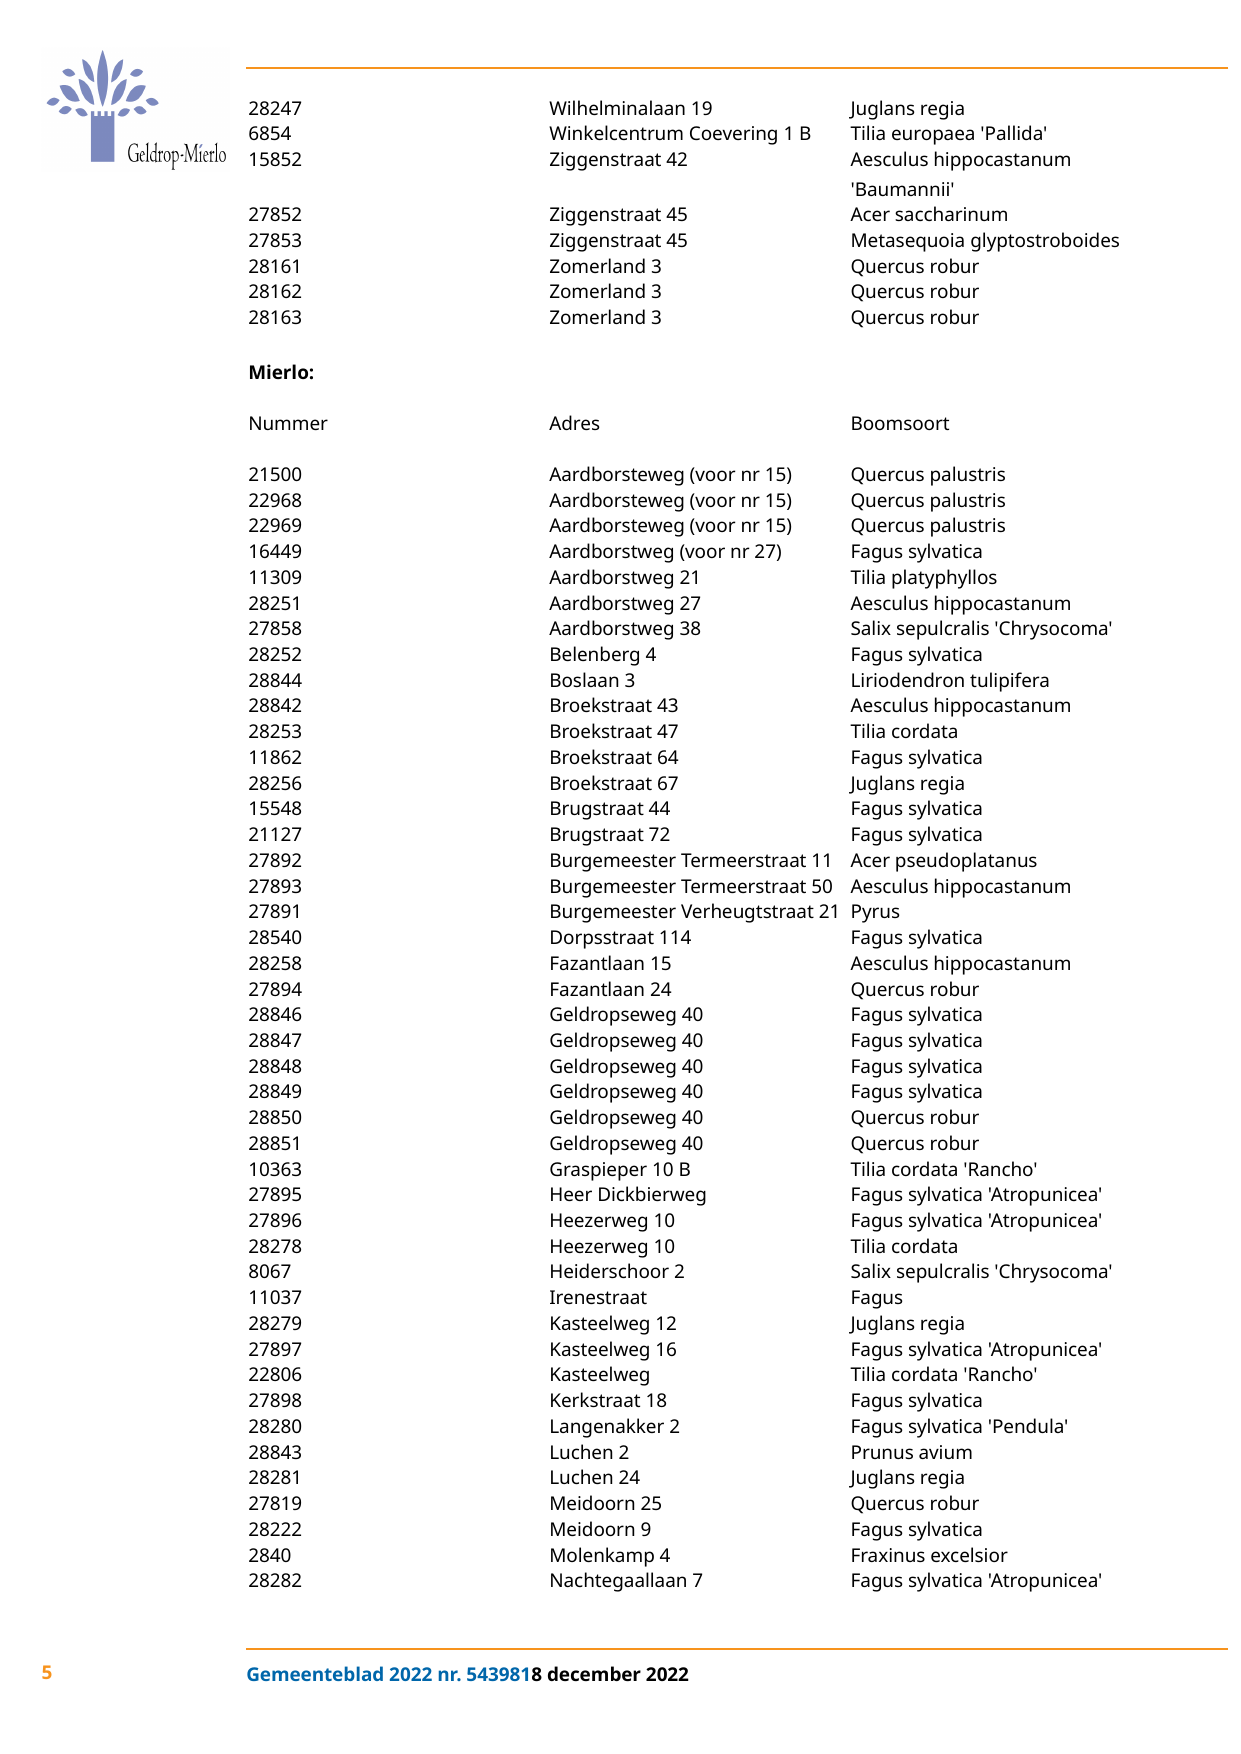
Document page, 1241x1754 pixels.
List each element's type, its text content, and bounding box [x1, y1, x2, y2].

table_cell 28251 [248, 590, 549, 616]
table_cell 27897 [248, 1336, 549, 1362]
table_cell 27852 [248, 202, 549, 227]
table_cell 27896 [248, 1207, 549, 1233]
table_cell Fagus sylvatica [850, 796, 1152, 821]
table_cell Aardborstweg 21 [549, 564, 850, 590]
table_cell Fagus sylvatica [850, 1388, 1152, 1413]
table_cell 8067 [248, 1259, 549, 1284]
table_cell Geldropseweg 40 [549, 1027, 850, 1053]
table_cell Fagus sylvatica [850, 1079, 1152, 1104]
table_cell Nachtegaallaan 7 [549, 1568, 850, 1593]
table_cell Aardborsteweg (voor nr 15) [549, 487, 850, 513]
table_cell Burgemeester Termeerstraat 11 [549, 847, 850, 873]
table_cell Kerkstraat 18 [549, 1388, 850, 1413]
table_cell 28253 [248, 719, 549, 744]
table_cell Geldropseweg 40 [549, 1130, 850, 1156]
table_cell Fagus sylvatica [850, 1053, 1152, 1079]
table_cell Tilia cordata [850, 719, 1152, 744]
table_cell Fagus sylvatica [850, 744, 1152, 770]
table_cell Salix sepulcralis 'Chrysocoma' [850, 616, 1152, 641]
table_cell 28849 [248, 1079, 549, 1104]
table_cell Quercus robur [850, 253, 1152, 279]
table_cell Luchen 2 [549, 1439, 850, 1464]
table_cell 28278 [248, 1233, 549, 1259]
table_cell 22969 [248, 513, 549, 538]
table_cell Fagus sylvatica 'Atropunicea' [850, 1182, 1152, 1207]
table_cell Fagus sylvatica [850, 1516, 1152, 1542]
table_cell Fagus sylvatica [850, 924, 1152, 950]
table_cell Heiderschoor 2 [549, 1259, 850, 1284]
table_cell Fagus sylvatica 'Pendula' [850, 1413, 1152, 1439]
table_cell [850, 330, 1152, 356]
table_cell Aesculus hippocastanum [850, 950, 1152, 976]
table_cell [248, 330, 549, 356]
table_cell [549, 330, 850, 356]
table_cell Boslaan 3 [549, 667, 850, 693]
table_cell 16449 [248, 538, 549, 564]
table_cell 28163 [248, 305, 549, 330]
table_cell Aardborstweg 27 [549, 590, 850, 616]
table_cell Quercus palustris [850, 461, 1152, 487]
table_cell Fagus sylvatica 'Atropunicea' [850, 1336, 1152, 1362]
table_cell 15548 [248, 796, 549, 821]
table_cell Geldropseweg 40 [549, 1079, 850, 1104]
picture [41, 47, 231, 172]
table_cell Juglans regia [850, 95, 1152, 121]
table_cell [248, 435, 549, 461]
table_cell Fagus sylvatica 'Atropunicea' [850, 1207, 1152, 1233]
table_cell Wilhelminalaan 19 [549, 95, 850, 121]
table_cell 22806 [248, 1362, 549, 1387]
table_cell Broekstraat 67 [549, 770, 850, 796]
table_cell Brugstraat 44 [549, 796, 850, 821]
table_cell Fagus sylvatica [850, 641, 1152, 667]
table_cell 28280 [248, 1413, 549, 1439]
table_cell 21500 [248, 461, 549, 487]
table_cell 27892 [248, 847, 549, 873]
table_cell 28848 [248, 1053, 549, 1079]
table_cell Fagus [850, 1285, 1152, 1310]
table_cell Ziggenstraat 45 [549, 202, 850, 227]
table_header Adres [549, 410, 850, 435]
table_cell 27853 [248, 227, 549, 253]
table_cell Fagus sylvatica 'Atropunicea' [850, 1568, 1152, 1593]
table_cell 28850 [248, 1104, 549, 1130]
table_cell 11037 [248, 1285, 549, 1310]
table_cell Broekstraat 47 [549, 719, 850, 744]
table_cell Dorpsstraat 114 [549, 924, 850, 950]
table_cell 28258 [248, 950, 549, 976]
table_header Nummer [248, 410, 549, 435]
table_cell 27893 [248, 873, 549, 898]
table_cell Belenberg 4 [549, 641, 850, 667]
table_cell Tilia europaea 'Pallida' [850, 121, 1152, 146]
table_cell Zomerland 3 [549, 305, 850, 330]
table_cell 28540 [248, 924, 549, 950]
table_cell Fazantlaan 24 [549, 976, 850, 1001]
table_cell 28847 [248, 1027, 549, 1053]
table_cell 28843 [248, 1439, 549, 1464]
table_cell Molenkamp 4 [549, 1542, 850, 1567]
table_cell 27895 [248, 1182, 549, 1207]
table_cell 28247 [248, 95, 549, 121]
table_cell 2840 [248, 1542, 549, 1567]
table_cell Geldropseweg 40 [549, 1001, 850, 1027]
table_cell Burgemeester Termeerstraat 50 [549, 873, 850, 898]
table_cell Fraxinus excelsior [850, 1542, 1152, 1567]
table_cell 27891 [248, 899, 549, 924]
table_cell Quercus robur [850, 1104, 1152, 1130]
table_cell [850, 435, 1152, 461]
table_cell Acer pseudoplatanus [850, 847, 1152, 873]
table_cell Quercus palustris [850, 487, 1152, 513]
table_cell Heezerweg 10 [549, 1233, 850, 1259]
table_cell Ziggenstraat 45 [549, 227, 850, 253]
text Mierlo: [248, 359, 1152, 385]
table_cell Quercus robur [850, 279, 1152, 304]
table_cell 15852 [248, 146, 549, 202]
table_cell 11862 [248, 744, 549, 770]
table_cell 28851 [248, 1130, 549, 1156]
table_cell Quercus robur [850, 1130, 1152, 1156]
table_cell Meidoorn 25 [549, 1490, 850, 1516]
table_cell 28162 [248, 279, 549, 304]
table_cell Aesculus hippocastanum [850, 590, 1152, 616]
table_cell Juglans regia [850, 1310, 1152, 1336]
table_cell 11309 [248, 564, 549, 590]
table_cell Aardborstweg 38 [549, 616, 850, 641]
table_cell Broekstraat 64 [549, 744, 850, 770]
table_cell Aesculus hippocastanum 'Baumannii' [850, 146, 1152, 202]
table_cell 27858 [248, 616, 549, 641]
table_cell Tilia cordata [850, 1233, 1152, 1259]
table_cell 27894 [248, 976, 549, 1001]
table_cell 28256 [248, 770, 549, 796]
table_cell Heer Dickbierweg [549, 1182, 850, 1207]
table_cell Juglans regia [850, 1465, 1152, 1490]
table_cell 27819 [248, 1490, 549, 1516]
table_cell 28222 [248, 1516, 549, 1542]
table_cell Quercus palustris [850, 513, 1152, 538]
table_cell Aesculus hippocastanum [850, 693, 1152, 718]
table_cell Tilia cordata 'Rancho' [850, 1362, 1152, 1387]
table_cell Zomerland 3 [549, 253, 850, 279]
table_cell Metasequoia glyptostroboides [850, 227, 1152, 253]
table_cell 6854 [248, 121, 549, 146]
table_cell Winkelcentrum Coevering 1 B [549, 121, 850, 146]
table_cell Quercus robur [850, 305, 1152, 330]
table_cell 28282 [248, 1568, 549, 1593]
table_cell Kasteelweg 16 [549, 1336, 850, 1362]
table_cell 28842 [248, 693, 549, 718]
table_cell Aesculus hippocastanum [850, 873, 1152, 898]
table_cell 28281 [248, 1465, 549, 1490]
table_cell Fagus sylvatica [850, 821, 1152, 847]
table_cell [549, 435, 850, 461]
table_cell Graspieper 10 B [549, 1156, 850, 1182]
table_cell 28252 [248, 641, 549, 667]
table_cell Tilia platyphyllos [850, 564, 1152, 590]
table_cell Geldropseweg 40 [549, 1053, 850, 1079]
table_cell Geldropseweg 40 [549, 1104, 850, 1130]
table_cell Acer saccharinum [850, 202, 1152, 227]
table_cell 28846 [248, 1001, 549, 1027]
table_cell Fagus sylvatica [850, 538, 1152, 564]
table_cell Prunus avium [850, 1439, 1152, 1464]
table_cell Ziggenstraat 42 [549, 146, 850, 202]
table_cell Fagus sylvatica [850, 1027, 1152, 1053]
table_cell 28844 [248, 667, 549, 693]
table_cell 21127 [248, 821, 549, 847]
table_cell Fazantlaan 15 [549, 950, 850, 976]
table_cell Tilia cordata 'Rancho' [850, 1156, 1152, 1182]
table_cell Burgemeester Verheugtstraat 21 [549, 899, 850, 924]
table_cell 22968 [248, 487, 549, 513]
table_cell 28161 [248, 253, 549, 279]
table_cell Quercus robur [850, 976, 1152, 1001]
table_cell Aardborsteweg (voor nr 15) [549, 461, 850, 487]
table_cell Luchen 24 [549, 1465, 850, 1490]
table_cell 10363 [248, 1156, 549, 1182]
table_cell Kasteelweg [549, 1362, 850, 1387]
table_cell Brugstraat 72 [549, 821, 850, 847]
table_cell Kasteelweg 12 [549, 1310, 850, 1336]
table_cell Broekstraat 43 [549, 693, 850, 718]
table_cell Heezerweg 10 [549, 1207, 850, 1233]
table_header Boomsoort [850, 410, 1152, 435]
table_cell Zomerland 3 [549, 279, 850, 304]
table_cell Liriodendron tulipifera [850, 667, 1152, 693]
table_cell Irenestraat [549, 1285, 850, 1310]
table_cell Langenakker 2 [549, 1413, 850, 1439]
table_cell Pyrus [850, 899, 1152, 924]
table_cell 27898 [248, 1388, 549, 1413]
table_cell 28279 [248, 1310, 549, 1336]
table_cell Juglans regia [850, 770, 1152, 796]
table_cell Aardborsteweg (voor nr 15) [549, 513, 850, 538]
table_cell Meidoorn 9 [549, 1516, 850, 1542]
table_cell Salix sepulcralis 'Chrysocoma' [850, 1259, 1152, 1284]
table_cell Fagus sylvatica [850, 1001, 1152, 1027]
table_cell Aardborstweg (voor nr 27) [549, 538, 850, 564]
table_cell Quercus robur [850, 1490, 1152, 1516]
